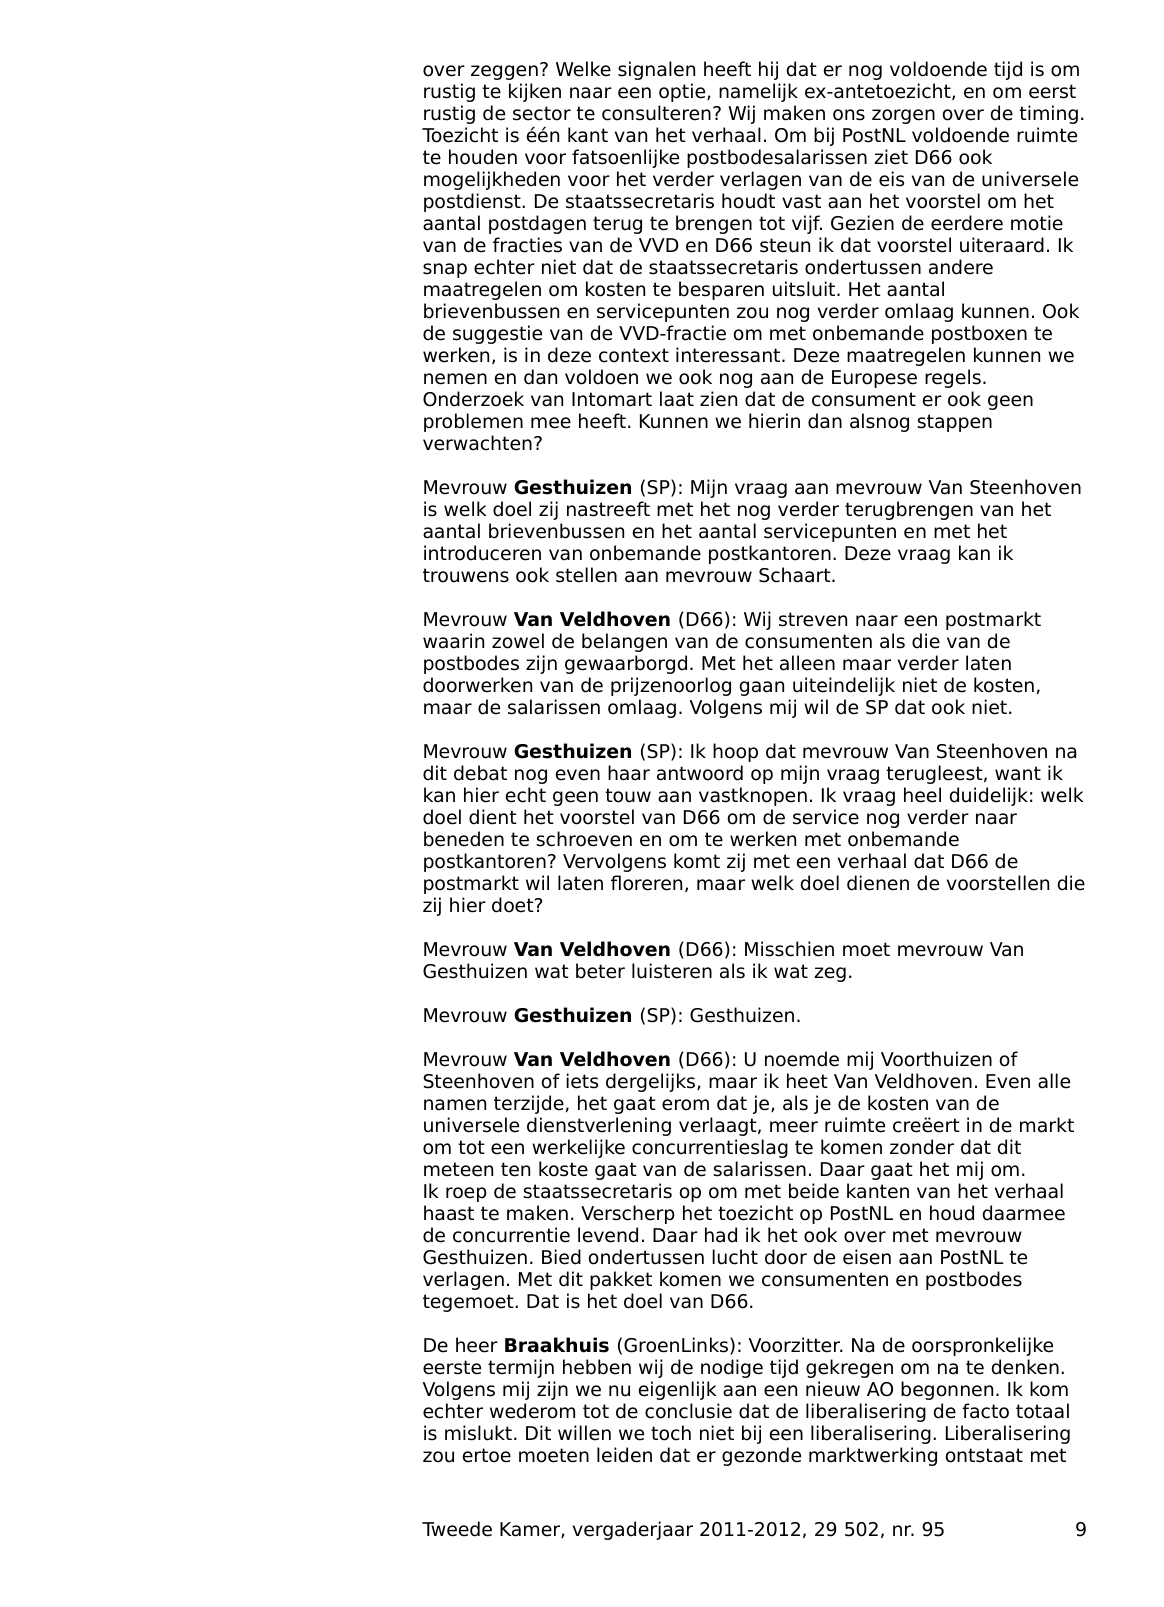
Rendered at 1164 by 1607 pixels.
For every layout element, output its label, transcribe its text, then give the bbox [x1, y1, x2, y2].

text De heer Braakhuis (GroenLinks): Voorzitter. Na de oorspronkelijke eerste termijn hebben wij de nodige tijd gekregen om na te denken. Volgens mij zijn we nu eigenlijk aan een nieuw AO begonnen. Ik kom echter wederom tot de conclusie dat de liberalisering de facto totaal is mislukt. Dit willen we toch niet bij een liberalisering. Liberalisering zou ertoe moeten leiden dat er gezonde marktwerking ontstaat met [422, 1335, 1087, 1467]
text Mevrouw Gesthuizen (SP): Gesthuizen. [422, 1005, 1087, 1027]
text Toezicht is één kant van het verhaal. Om bij PostNL voldoende ruimte te houden voor fatsoenlijke postbodesalarissen ziet D66 ook mogelijkheden voor het verder verlagen van de eis van de universele postdienst. De staatssecretaris houdt vast aan het voorstel om het aantal postdagen terug te brengen tot vijf. Gezien de eerdere motie van de fracties van de VVD en D66 steun ik dat voorstel uiteraard. Ik snap echter niet dat de staatssecretaris ondertussen andere maatregelen om kosten te besparen uitsluit. Het aantal brievenbussen en servicepunten zou nog verder omlaag kunnen. Ook de suggestie van de VVD-fractie om met onbemande postboxen te werken, is in deze context interessant. Deze maatregelen kunnen we nemen en dan voldoen we ook nog aan de Europese regels. Onderzoek van Intomart laat zien dat de consument er ook geen problemen mee heeft. Kunnen we hierin dan alsnog stappen verwachten? [422, 125, 1087, 455]
text Ik roep de staatssecretaris op om met beide kanten van het verhaal haast te maken. Verscherp het toezicht op PostNL en houd daarmee de concurrentie levend. Daar had ik het ook over met mevrouw Gesthuizen. Bied ondertussen lucht door de eisen aan PostNL te verlagen. Met dit pakket komen we consumenten en postbodes tegemoet. Dat is het doel van D66. [422, 1181, 1087, 1313]
text over zeggen? Welke signalen heeft hij dat er nog voldoende tijd is om rustig te kijken naar een optie, namelijk ex-antetoezicht, en om eerst rustig de sector te consulteren? Wij maken ons zorgen over de timing. [422, 59, 1087, 125]
text Mevrouw Van Veldhoven (D66): U noemde mij Voorthuizen of Steenhoven of iets dergelijks, maar ik heet Van Veldhoven. Even alle namen terzijde, het gaat erom dat je, als je de kosten van de universele dienstverlening verlaagt, meer ruimte creëert in de markt om tot een werkelijke concurrentieslag te komen zonder dat dit meteen ten koste gaat van de salarissen. Daar gaat het mij om. [422, 1049, 1087, 1181]
text Mevrouw Gesthuizen (SP): Ik hoop dat mevrouw Van Steenhoven na dit debat nog even haar antwoord op mijn vraag terugleest, want ik kan hier echt geen touw aan vastknopen. Ik vraag heel duidelijk: welk doel dient het voorstel van D66 om de service nog verder naar beneden te schroeven en om te werken met onbemande postkantoren? Vervolgens komt zij met een verhaal dat D66 de postmarkt wil laten floreren, maar welk doel dienen de voorstellen die zij hier doet? [422, 741, 1087, 917]
text Mevrouw Van Veldhoven (D66): Misschien moet mevrouw Van Gesthuizen wat beter luisteren als ik wat zeg. [422, 939, 1087, 983]
text Mevrouw Gesthuizen (SP): Mijn vraag aan mevrouw Van Steenhoven is welk doel zij nastreeft met het nog verder terugbrengen van het aantal brievenbussen en het aantal servicepunten en met het introduceren van onbemande postkantoren. Deze vraag kan ik trouwens ook stellen aan mevrouw Schaart. [422, 477, 1087, 587]
text Mevrouw Van Veldhoven (D66): Wij streven naar een postmarkt waarin zowel de belangen van de consumenten als die van de postbodes zijn gewaarborgd. Met het alleen maar verder laten doorwerken van de prijzenoorlog gaan uiteindelijk niet de kosten, maar de salarissen omlaag. Volgens mij wil de SP dat ook niet. [422, 609, 1087, 719]
